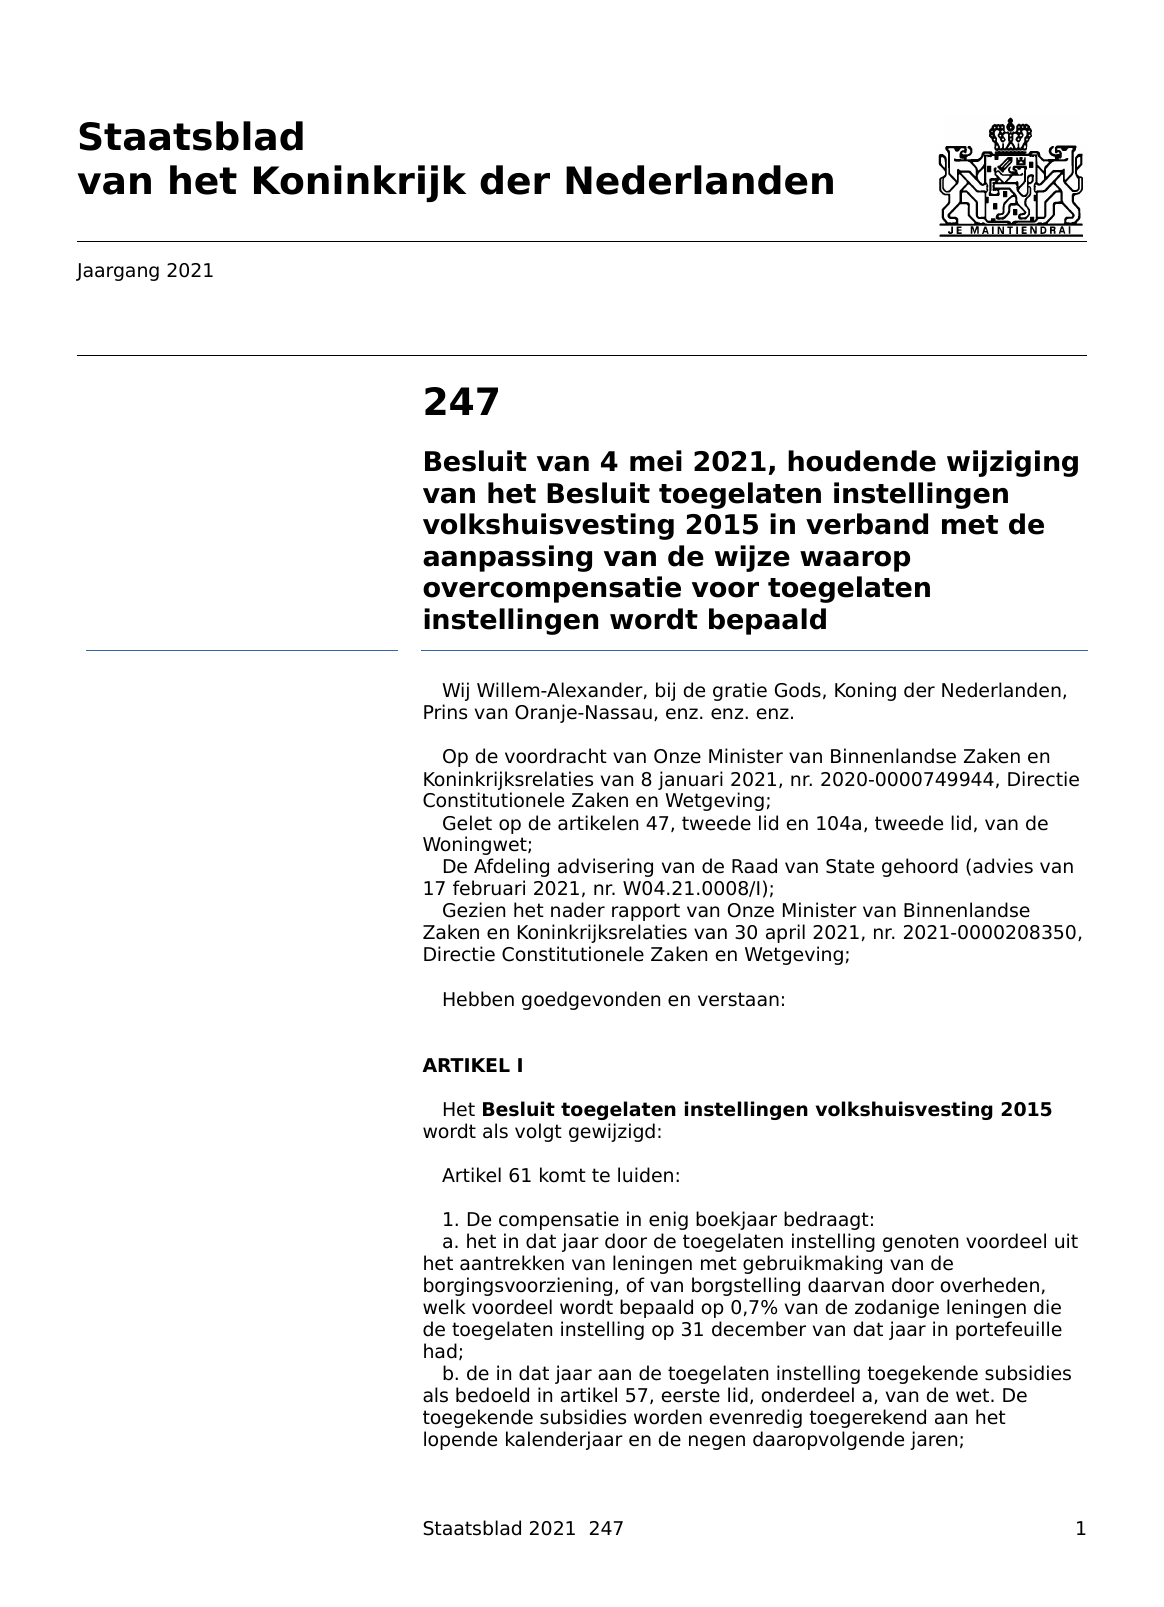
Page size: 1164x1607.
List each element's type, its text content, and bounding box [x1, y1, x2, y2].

text Op de voordracht van Onze Minister van Binnenlandse Zaken en Koninkrijksrelaties van 8 januari 2021, nr. 2020-0000749944, Directie Constitutionele Zaken en Wetgeving; [422, 746, 1087, 812]
text Artikel 61 komt te luiden: [422, 1165, 1087, 1187]
table_header [886, 100, 1087, 241]
text Besluit van 4 mei 2021, houdende wijziging van het Besluit toegelaten instellingen volkshuisvesting 2015 in verband met de aanpassing van de wijze waarop overcompensatie voor toegelaten instellingen wordt bepaald [422, 447, 1087, 636]
table_header Staatsblad van het Koninkrijk der Nederlanden [77, 100, 886, 241]
text Gezien het nader rapport van Onze Minister van Binnenlandse Zaken en Koninkrijksrelaties van 30 april 2021, nr. 2021-0000208350, Directie Constitutionele Zaken en Wetgeving; [422, 900, 1087, 966]
text Gelet op de artikelen 47, tweede lid en 104a, tweede lid, van de Woningwet; [422, 812, 1087, 856]
text Hebben goedgevonden en verstaan: [422, 988, 1087, 1010]
text Wij Willem-Alexander, bij de gratie Gods, Koning der Nederlanden, Prins van Oranje-Nassau, enz. enz. enz. [422, 680, 1087, 724]
text Het Besluit toegelaten instellingen volkshuisvesting 2015 wordt als volgt gewijzigd: [422, 1099, 1087, 1143]
subtitle ARTIKEL I [422, 1055, 1087, 1077]
text a. het in dat jaar door de toegelaten instelling genoten voordeel uit het aantrekken van leningen met gebruikmaking van de borgingsvoorziening, of van borgstelling daarvan door overheden, welk voordeel wordt bepaald op 0,7% van de zodanige leningen die de toegelaten instelling op 31 december van dat jaar in portefeuille had; [422, 1231, 1087, 1363]
picture [936, 115, 1087, 240]
text b. de in dat jaar aan de toegelaten instelling toegekende subsidies als bedoeld in artikel 57, eerste lid, onderdeel a, van de wet. De toegekende subsidies worden evenredig toegerekend aan het lopende kalenderjaar en de negen daaropvolgende jaren; [422, 1363, 1087, 1451]
text De Afdeling advisering van de Raad van State gehoord (advies van 17 februari 2021, nr. W04.21.0008/I); [422, 856, 1087, 900]
subtitle 247 [422, 381, 1087, 424]
table_cell Jaargang 2021 [77, 242, 1087, 355]
text 1. De compensatie in enig boekjaar bedraagt: [422, 1209, 1087, 1231]
